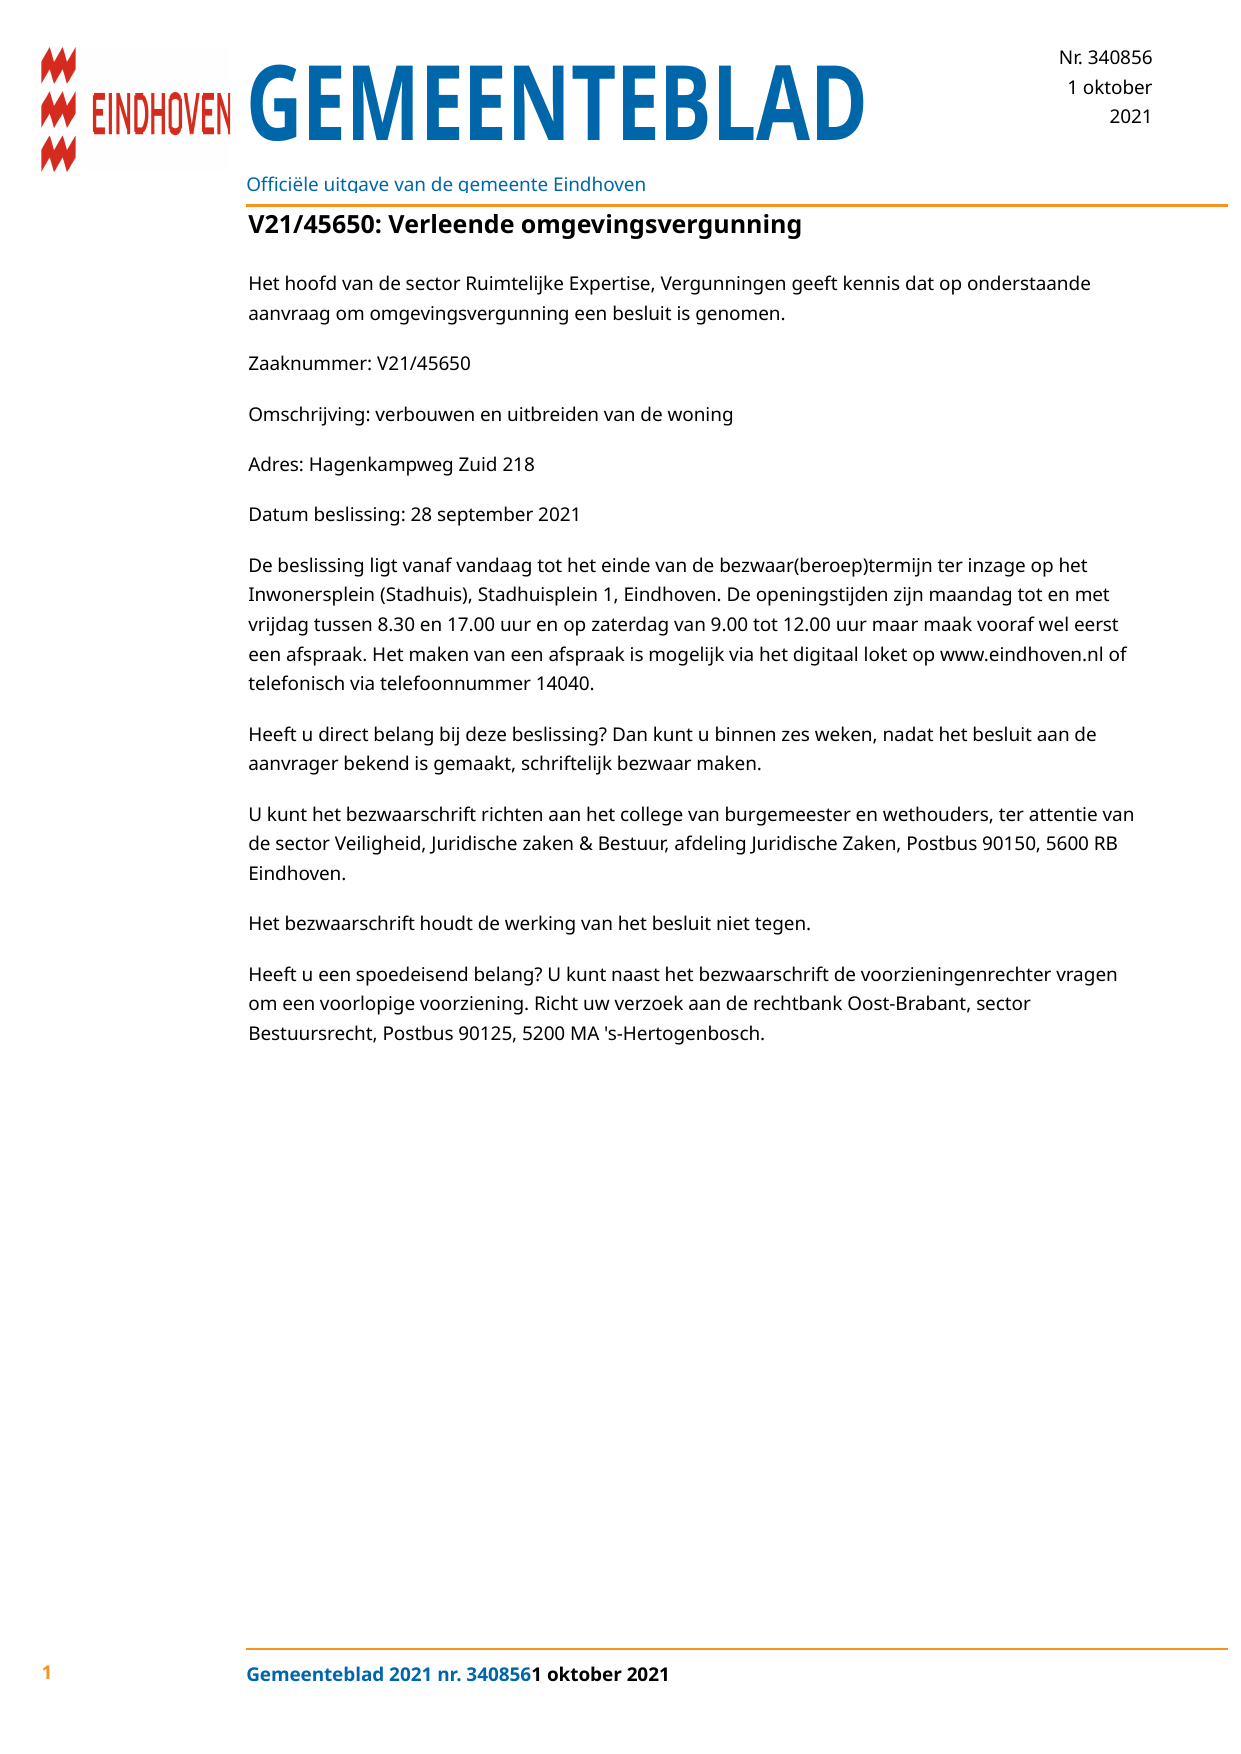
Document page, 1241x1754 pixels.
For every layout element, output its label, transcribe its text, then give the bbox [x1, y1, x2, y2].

text Omschrijving: verbouwen en uitbreiden van de woning [248, 401, 1152, 426]
text U kunt het bezwaarschrift richten aan het college van burgemeester en wethouders, ter attentie van de sector Veiligheid, Juridische zaken & Bestuur, afdeling Juridische Zaken, Postbus 90150, 5600 RB Eindhoven. [248, 801, 1152, 886]
text Het hoofd van de sector Ruimtelijke Expertise, Vergunningen geeft kennis dat op onderstaande aanvraag om omgevingsvergunning een besluit is genomen. [248, 270, 1152, 326]
text V21/45650: Verleende omgevingsvergunning [248, 207, 1152, 241]
text Heeft u direct belang bij deze beslissing? Dan kunt u binnen zes weken, nadat het besluit aan de aanvrager bekend is gemaakt, schriftelijk bezwaar maken. [248, 721, 1152, 776]
text Heeft u een spoedeisend belang? U kunt naast het bezwaarschrift de voorzieningenrechter vragen om een voorlopige voorziening. Richt uw verzoek aan de rechtbank Oost-Brabant, sector Bestuursrecht, Postbus 90125, 5200 MA 's-Hertogenbosch. [248, 961, 1152, 1046]
text Zaaknummer: V21/45650 [248, 350, 1152, 376]
text Datum beslissing: 28 september 2021 [248, 502, 1152, 527]
text Het bezwaarschrift houdt de werking van het besluit niet tegen. [248, 910, 1152, 936]
picture [41, 47, 231, 172]
text Adres: Hagenkampweg Zuid 218 [248, 451, 1152, 477]
text De beslissing ligt vanaf vandaag tot het einde van de bezwaar(beroep)termijn ter inzage op het Inwonersplein (Stadhuis), Stadhuisplein 1, Eindhoven. De openingstijden zijn maandag tot en met vrijdag tussen 8.30 en 17.00 uur en op zaterdag van 9.00 tot 12.00 uur maar maak vooraf wel eerst een afspraak. Het maken van een afspraak is mogelijk via het digitaal loket op www.eindhoven.nl of telefonisch via telefoonnummer 14040. [248, 552, 1152, 696]
